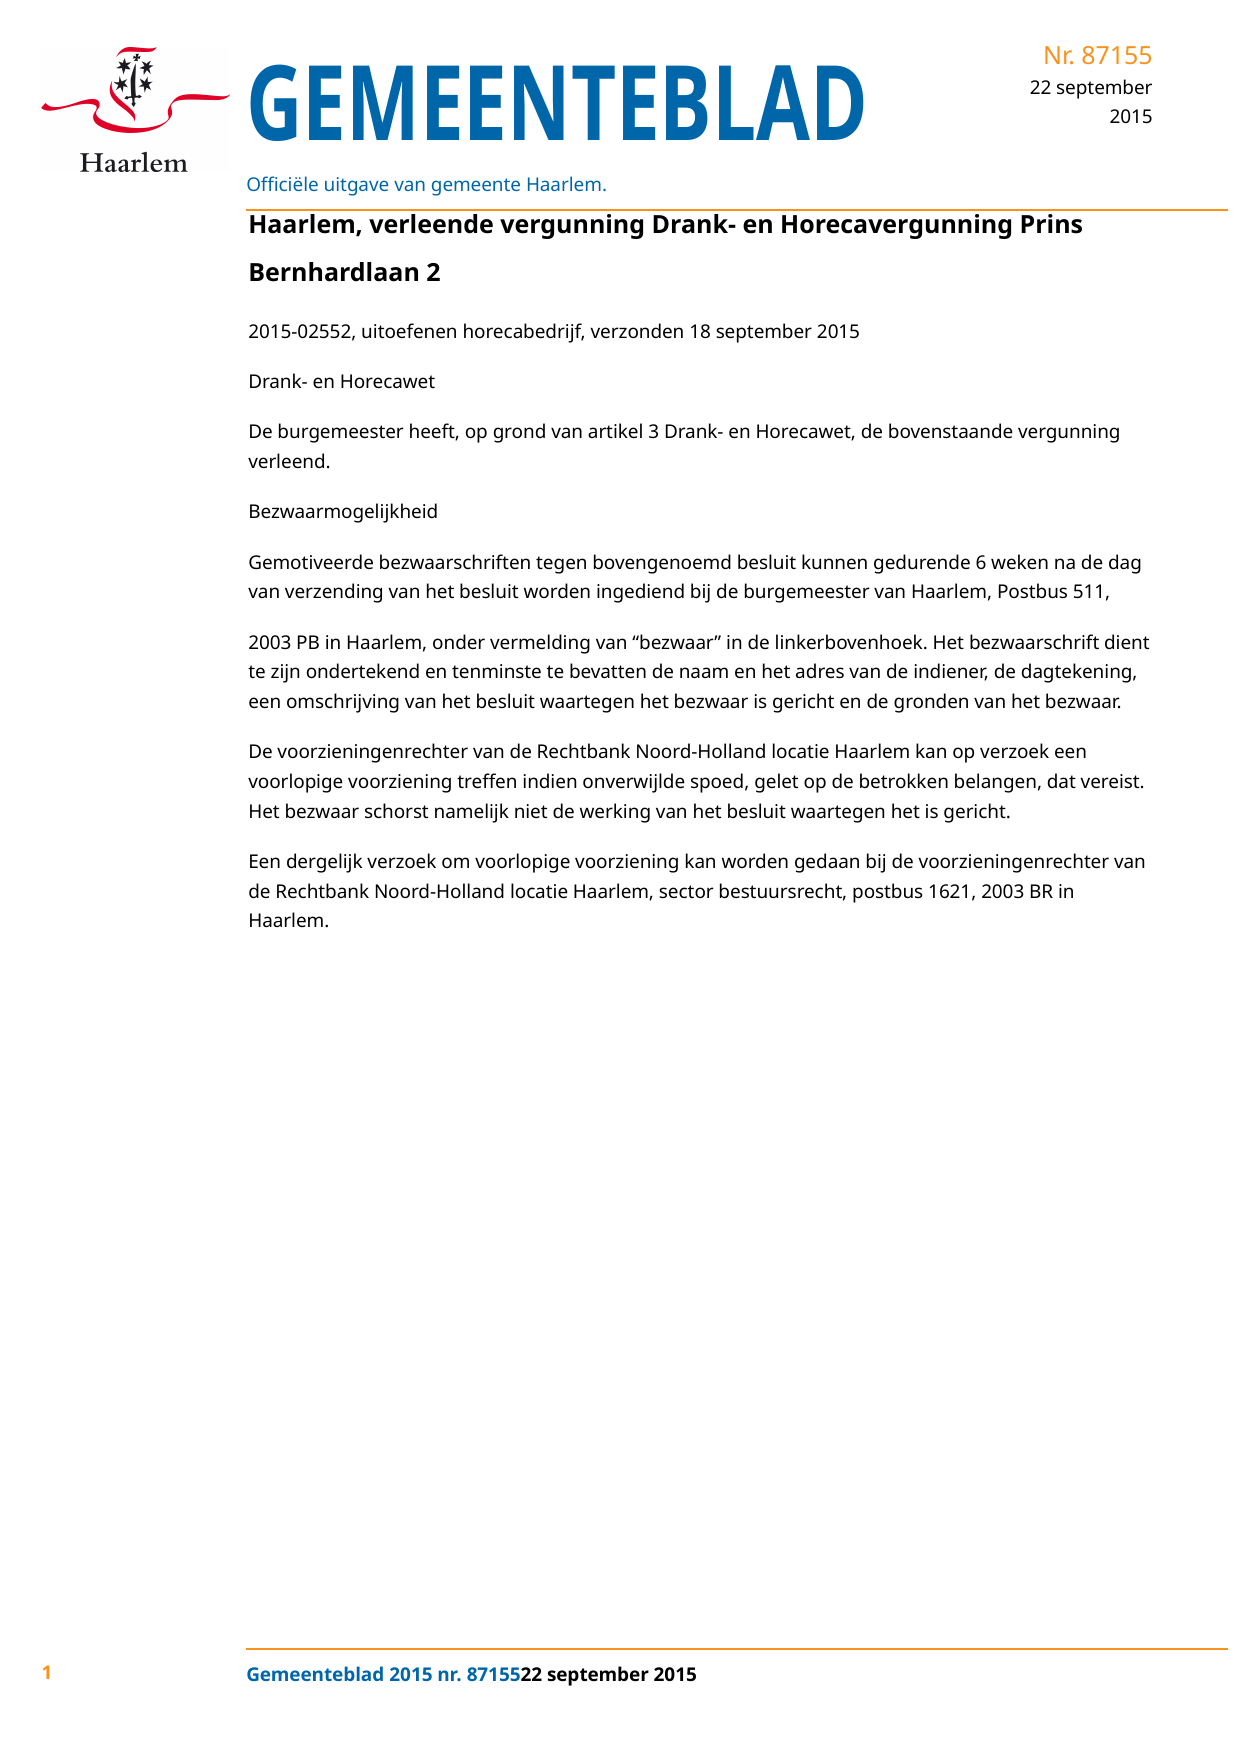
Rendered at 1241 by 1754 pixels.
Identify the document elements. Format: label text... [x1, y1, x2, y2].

picture [41, 47, 231, 172]
text Haarlem, verleende vergunning Drank- en Horecavergunning Prins Bernhardlaan 2 [248, 211, 1152, 288]
text Drank- en Horecawet [248, 368, 1152, 394]
text De burgemeester heeft, op grond van artikel 3 Drank- en Horecawet, de bovenstaande vergunning verleend. [248, 419, 1152, 474]
text Bezwaarmogelijkheid [248, 499, 1152, 524]
text Gemotiveerde bezwaarschriften tegen bovengenoemd besluit kunnen gedurende 6 weken na de dag van verzending van het besluit worden ingediend bij de burgemeester van Haarlem, Postbus 511, [248, 549, 1152, 604]
text 2003 PB in Haarlem, onder vermelding van “bezwaar” in de linkerbovenhoek. Het bezwaarschrift dient te zijn ondertekend en tenminste te bevatten de naam en het adres van de indiener, de dagtekening, een omschrijving van het besluit waartegen het bezwaar is gericht en de gronden van het bezwaar. [248, 629, 1152, 714]
text 2015-02552, uitoefenen horecabedrijf, verzonden 18 september 2015 [248, 318, 1152, 344]
text De voorzieningenrechter van de Rechtbank Noord-Holland locatie Haarlem kan op verzoek een voorlopige voorziening treffen indien onverwijlde spoed, gelet op de betrokken belangen, dat vereist. Het bezwaar schorst namelijk niet de werking van het besluit waartegen het is gericht. [248, 739, 1152, 824]
text Een dergelijk verzoek om voorlopige voorziening kan worden gedaan bij de voorzieningenrechter van de Rechtbank Noord-Holland locatie Haarlem, sector bestuursrecht, postbus 1621, 2003 BR in Haarlem. [248, 848, 1152, 933]
